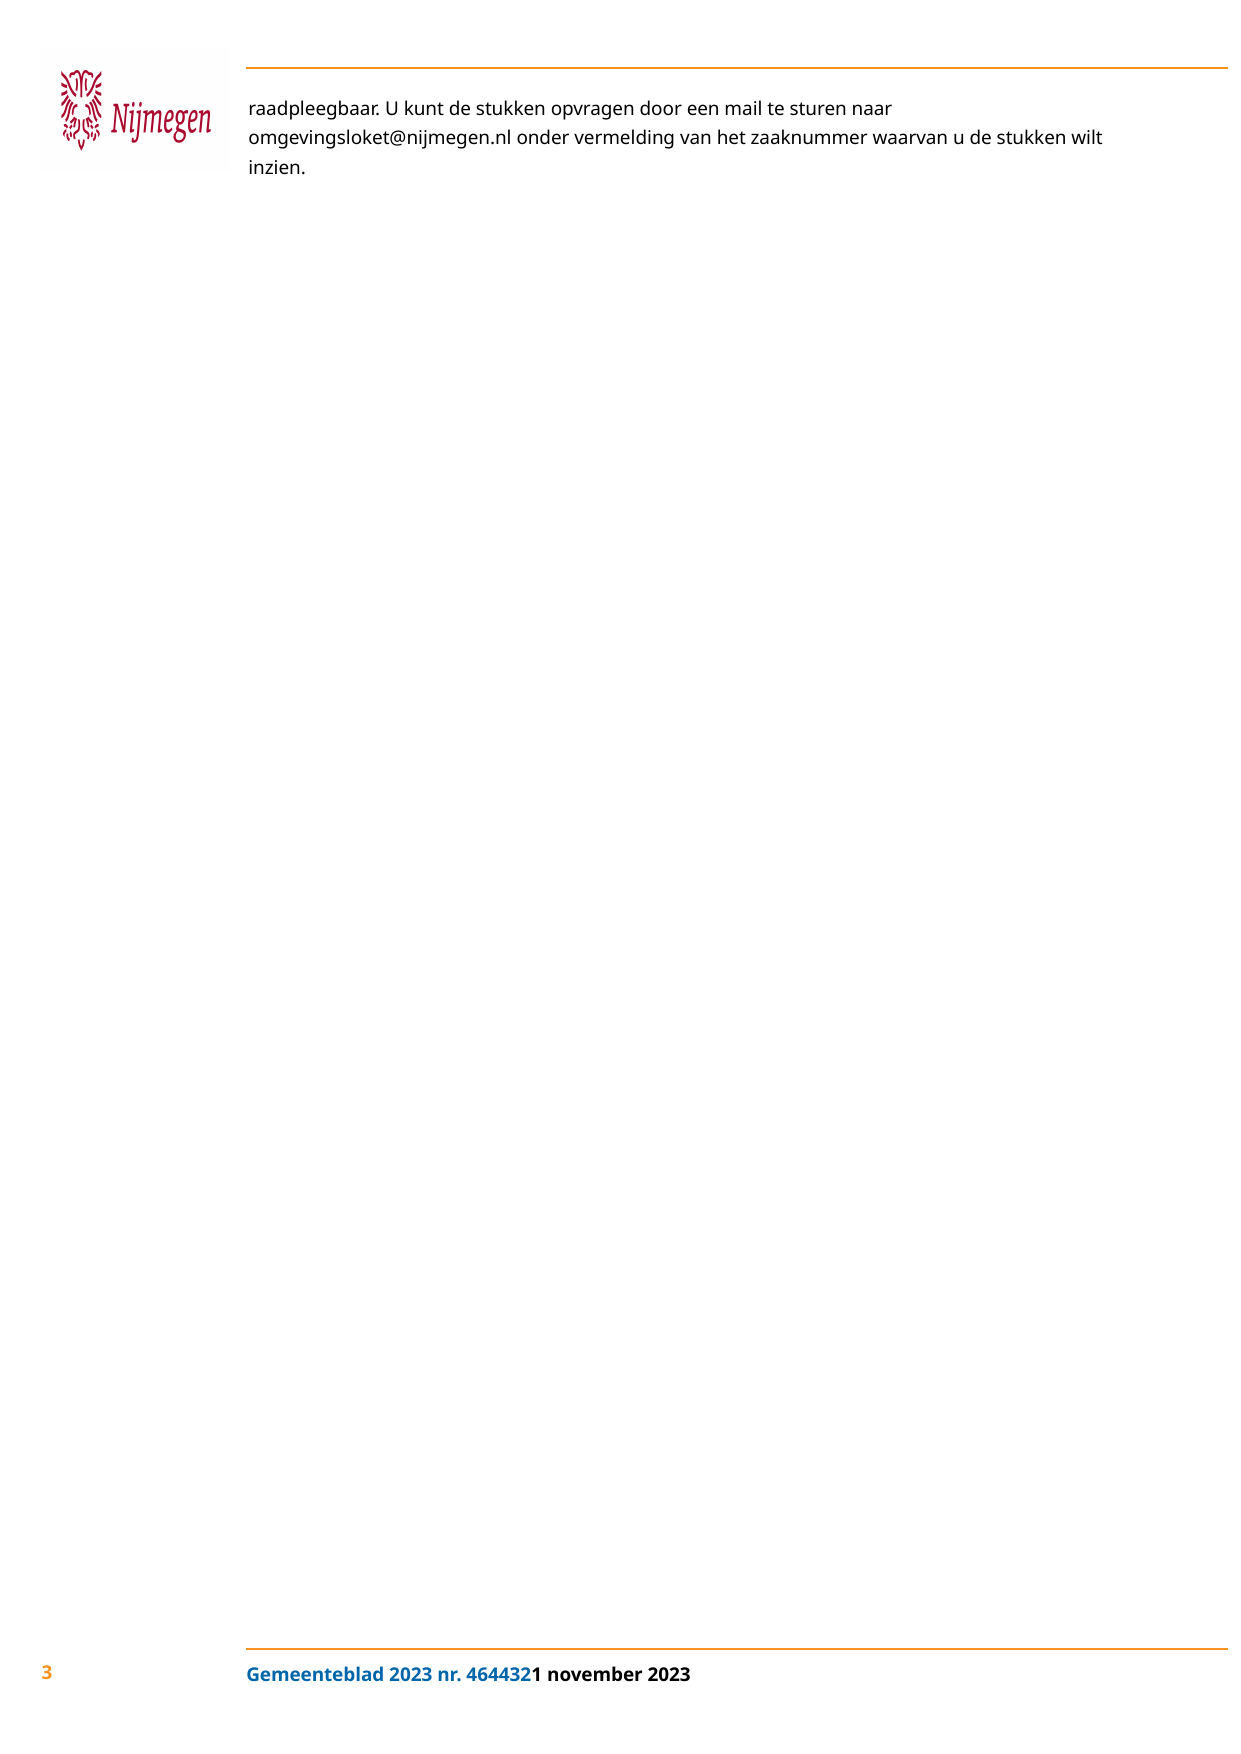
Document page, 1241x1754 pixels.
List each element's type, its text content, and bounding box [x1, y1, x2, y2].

picture [41, 47, 231, 172]
text raadpleegbaar. U kunt de stukken opvragen door een mail te sturen naar omgevingsloket@nijmegen.nl onder vermelding van het zaaknummer waarvan u de stukken wilt inzien. [248, 95, 1152, 180]
